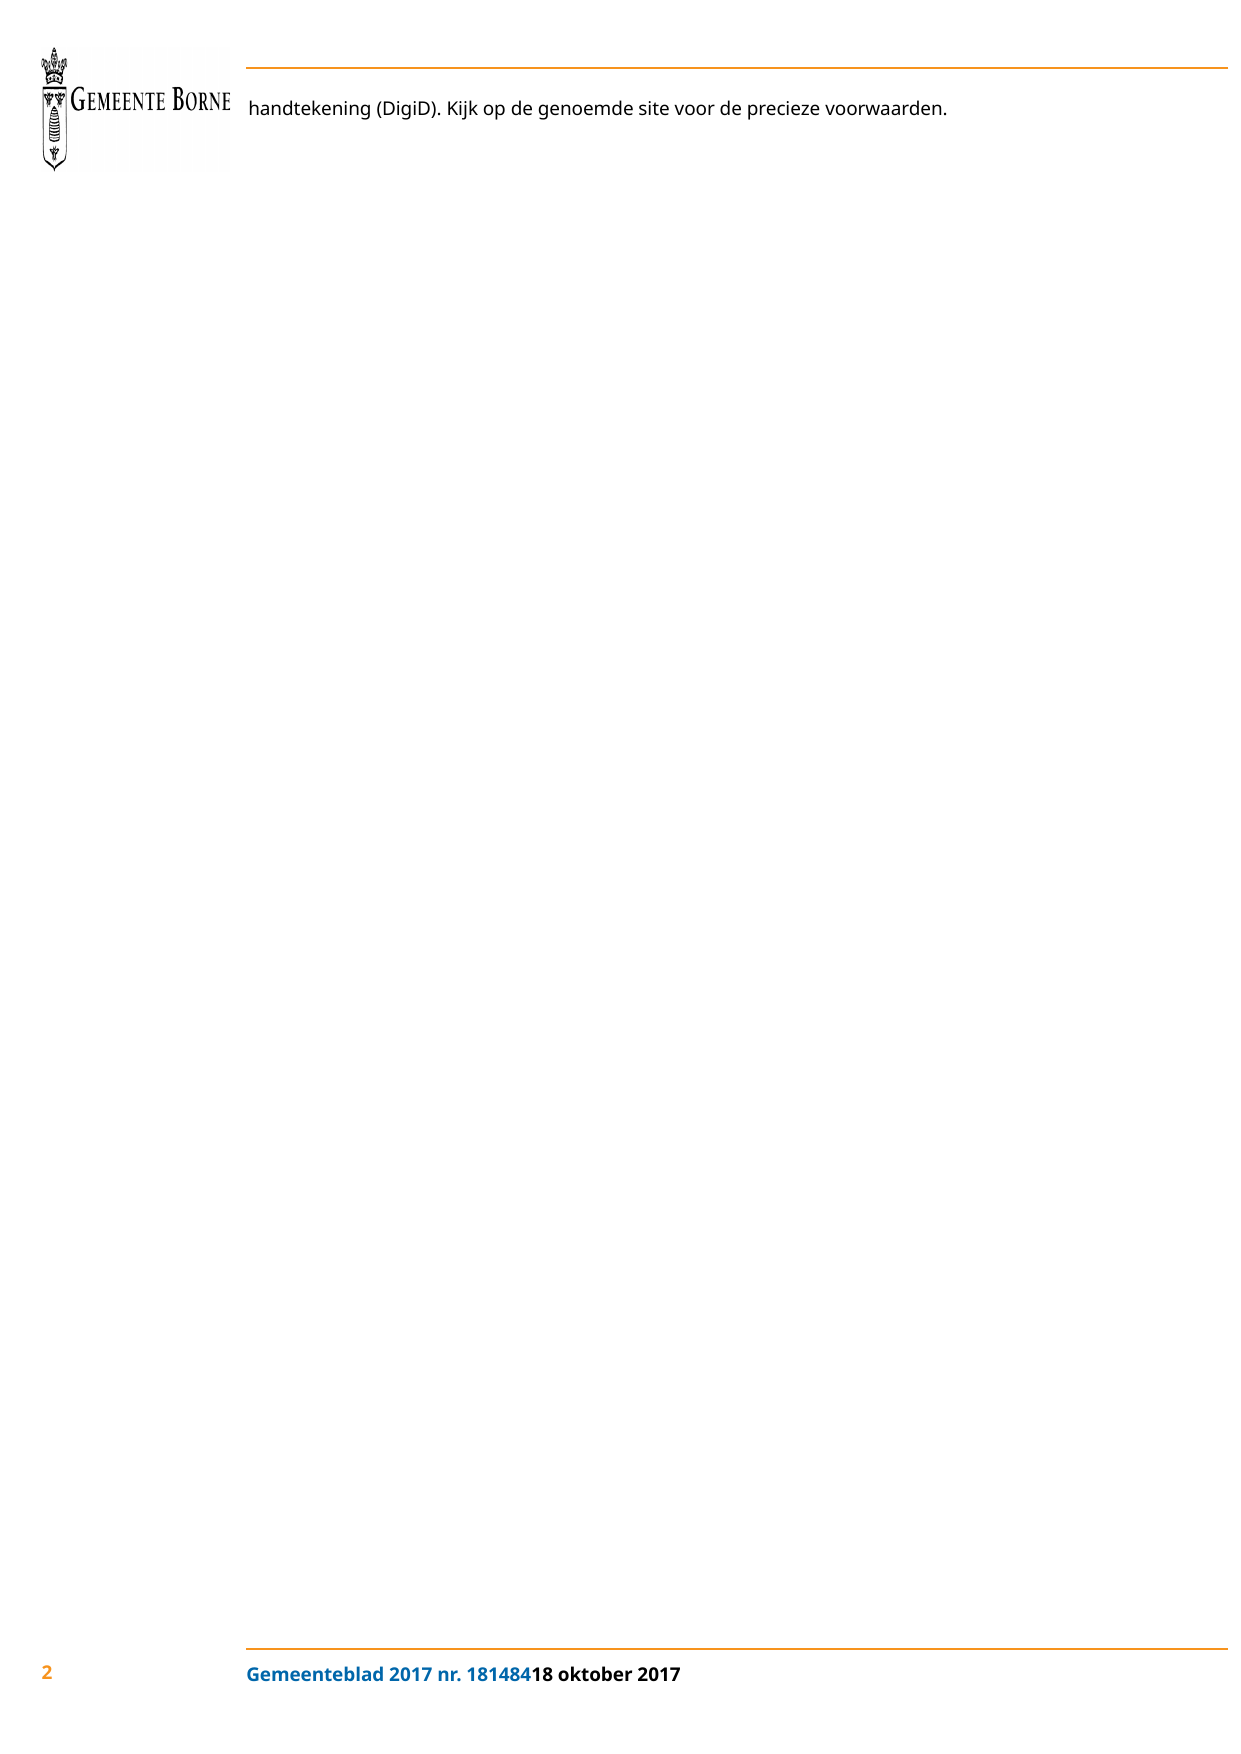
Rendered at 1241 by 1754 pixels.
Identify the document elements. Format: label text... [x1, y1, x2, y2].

text handtekening (DigiD). Kijk op de genoemde site voor de precieze voorwaarden. [248, 95, 1152, 121]
picture [41, 47, 231, 172]
